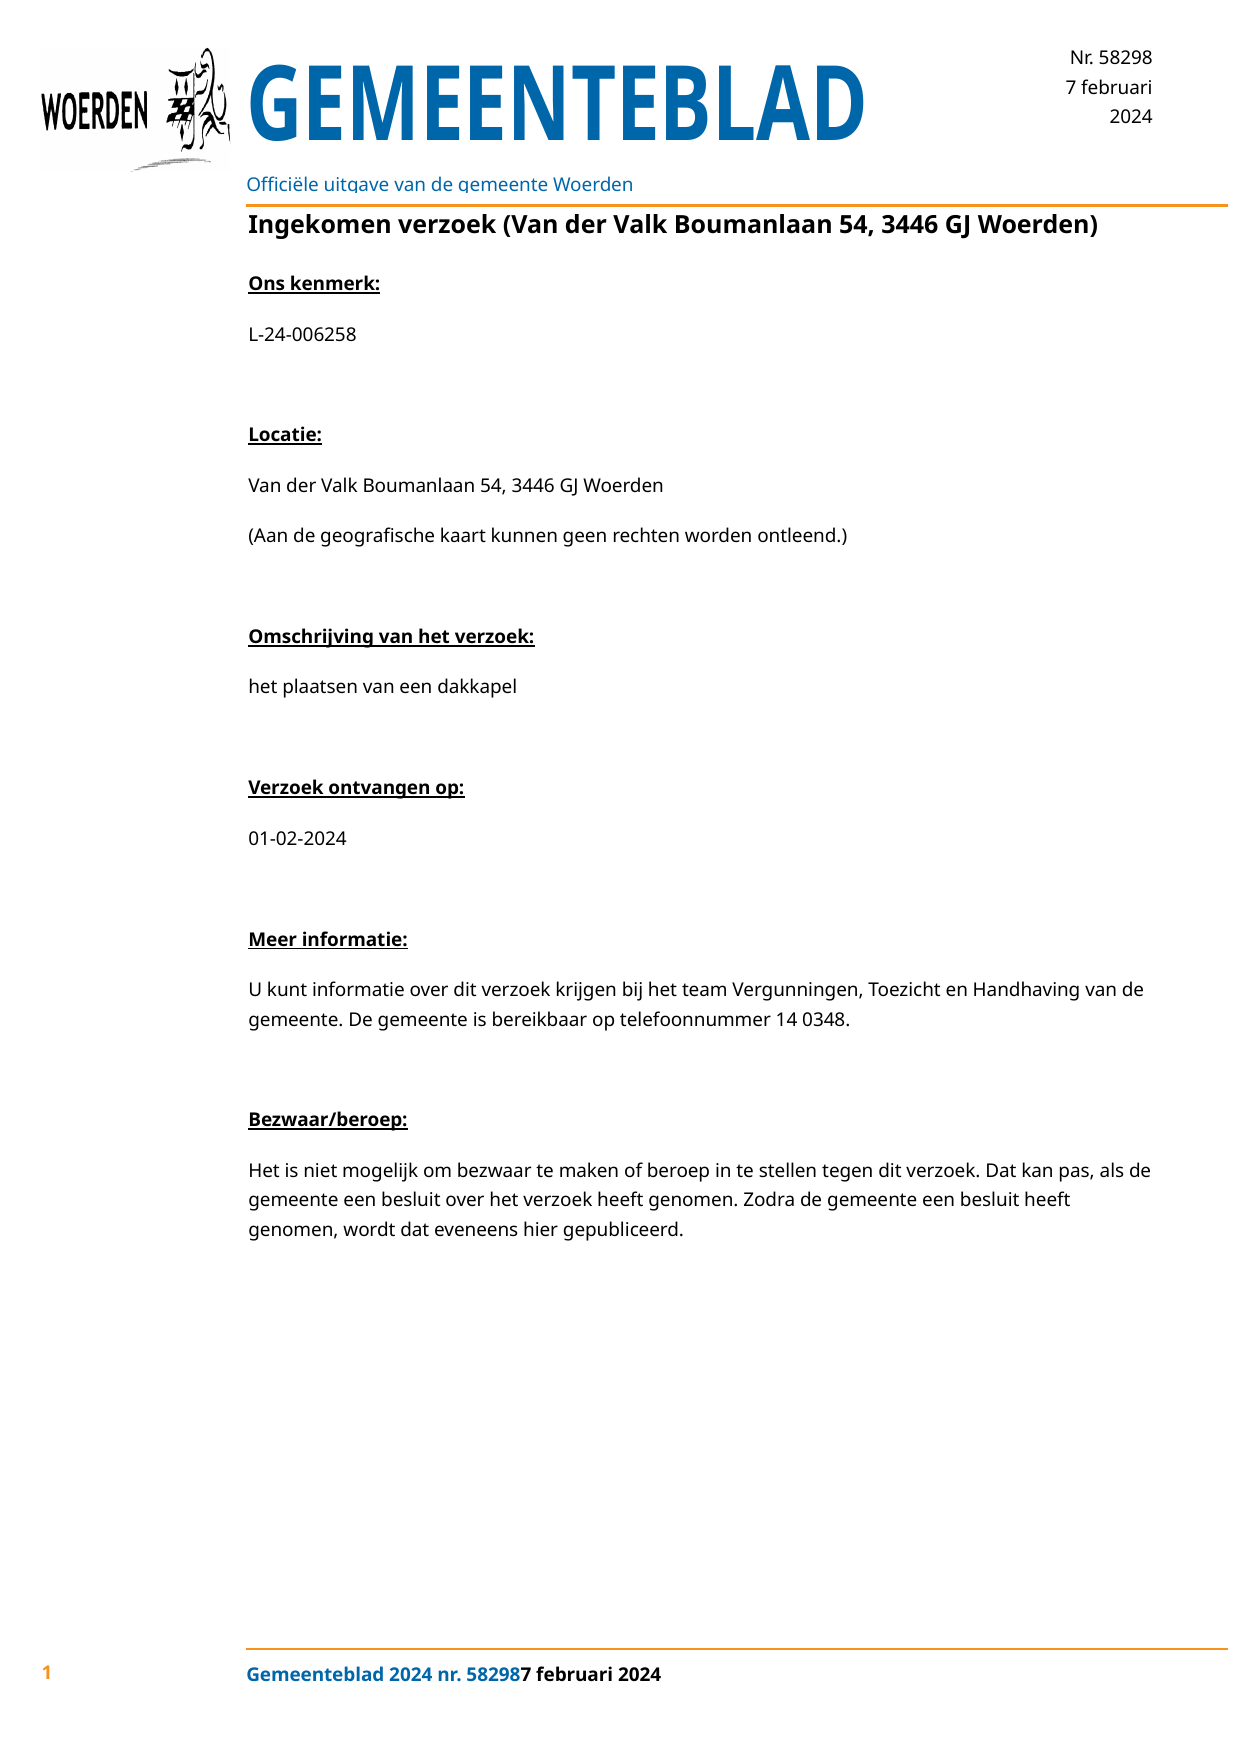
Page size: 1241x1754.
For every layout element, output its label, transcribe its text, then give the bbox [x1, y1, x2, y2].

text Locatie: [248, 422, 1152, 447]
text 01-02-2024 [248, 825, 1152, 851]
text Meer informatie: [248, 926, 1152, 951]
text Van der Valk Boumanlaan 54, 3446 GJ Woerden [248, 472, 1152, 498]
picture [41, 47, 231, 172]
text U kunt informatie over dit verzoek krijgen bij het team Vergunningen, Toezicht en Handhaving van de gemeente. De gemeente is bereikbaar op telefoonnummer 14 0348. [248, 976, 1152, 1031]
text (Aan de geografische kaart kunnen geen rechten worden ontleend.) [248, 522, 1152, 548]
text Verzoek ontvangen op: [248, 774, 1152, 800]
text Omschrijving van het verzoek: [248, 623, 1152, 649]
text Het is niet mogelijk om bezwaar te maken of beroep in te stellen tegen dit verzoek. Dat kan pas, als de gemeente een besluit over het verzoek heeft genomen. Zodra de gemeente een besluit heeft genomen, wordt dat eveneens hier gepubliceerd. [248, 1157, 1152, 1242]
text Bezwaar/beroep: [248, 1107, 1152, 1132]
text Ons kenmerk: [248, 270, 1152, 296]
text Ingekomen verzoek (Van der Valk Boumanlaan 54, 3446 GJ Woerden) [248, 207, 1152, 241]
text het plaatsen van een dakkapel [248, 674, 1152, 699]
text L-24-006258 [248, 321, 1152, 346]
